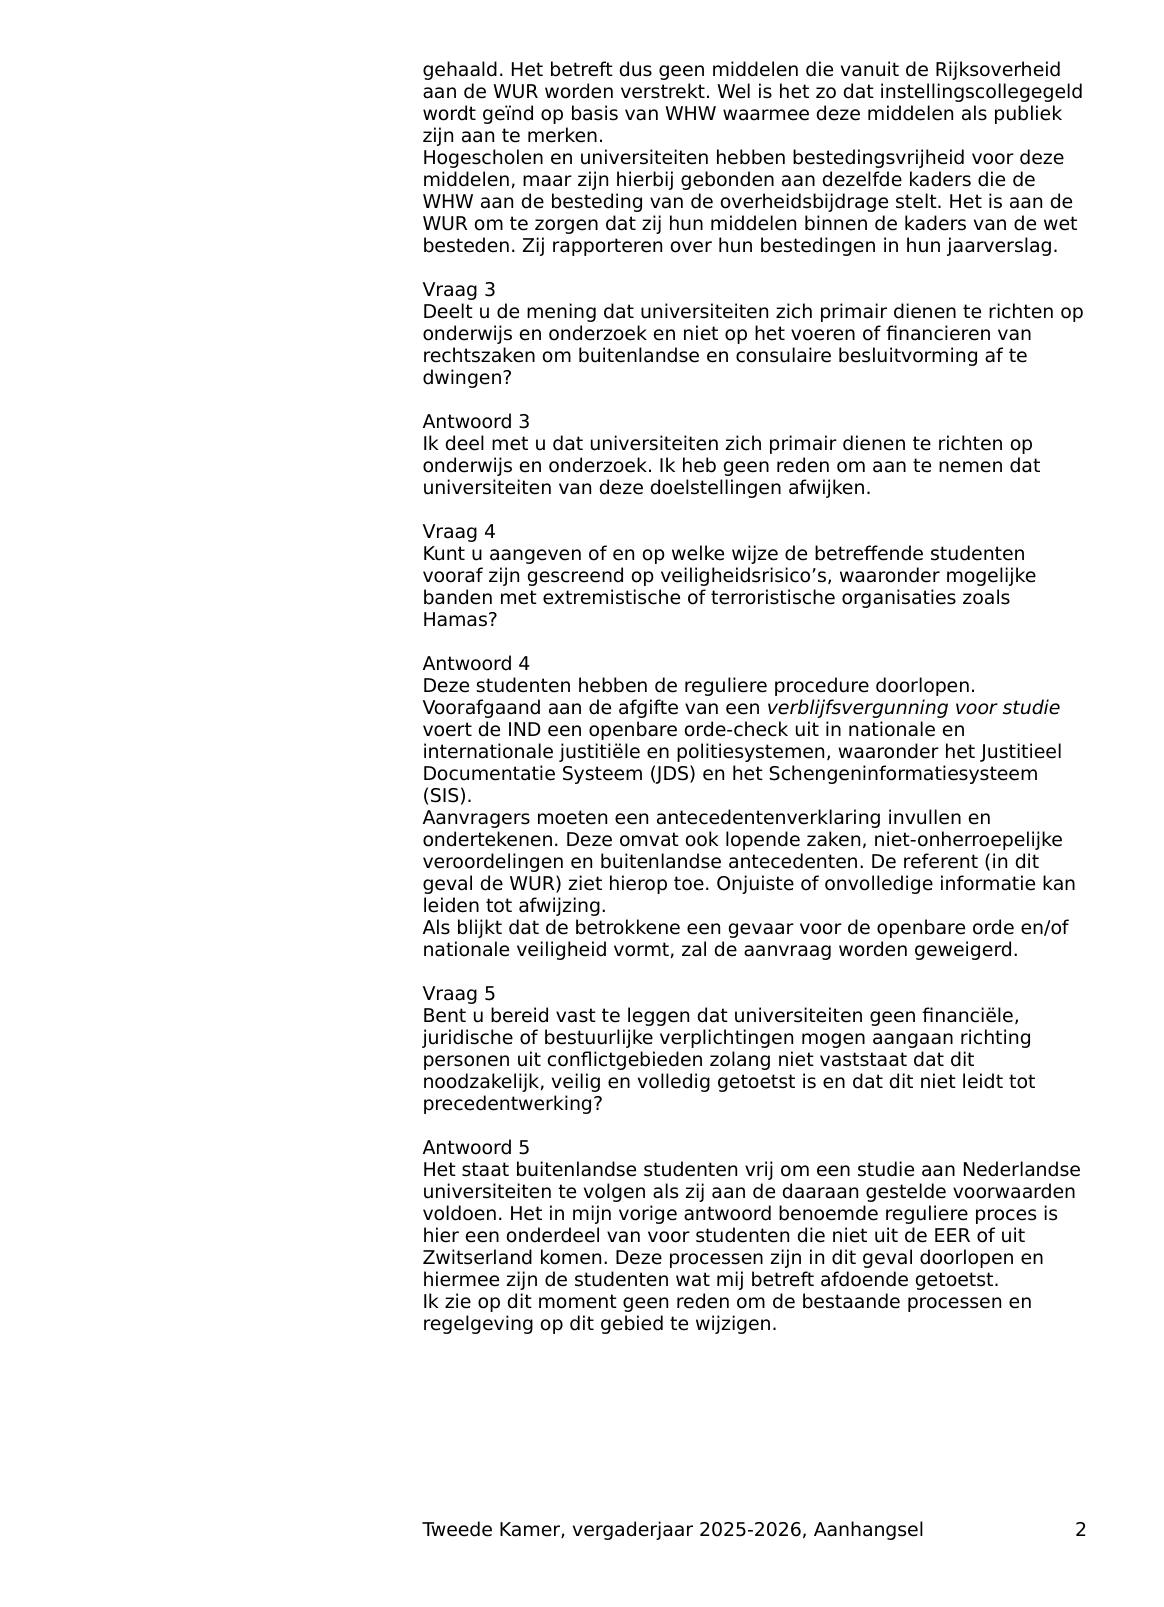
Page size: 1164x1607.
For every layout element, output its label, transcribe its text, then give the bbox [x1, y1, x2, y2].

text gehaald. Het betreft dus geen middelen die vanuit de Rijksoverheid aan de WUR worden verstrekt. Wel is het zo dat instellingscollegegeld wordt geïnd op basis van WHW waarmee deze middelen als publiek zijn aan te merken. [422, 59, 1087, 147]
text Bent u bereid vast te leggen dat universiteiten geen financiële, juridische of bestuurlijke verplichtingen mogen aangaan richting personen uit conflictgebieden zolang niet vaststaat dat dit noodzakelijk, veilig en volledig getoetst is en dat dit niet leidt tot precedentwerking? [422, 1005, 1087, 1115]
text Als blijkt dat de betrokkene een gevaar voor de openbare orde en/of nationale veiligheid vormt, zal de aanvraag worden geweigerd. [422, 917, 1087, 961]
text Ik deel met u dat universiteiten zich primair dienen te richten op onderwijs en onderzoek. Ik heb geen reden om aan te nemen dat universiteiten van deze doelstellingen afwijken. [422, 433, 1087, 499]
text Ik zie op dit moment geen reden om de bestaande processen en regelgeving op dit gebied te wijzigen. [422, 1291, 1087, 1335]
text Antwoord 5 [422, 1137, 1087, 1159]
text Deelt u de mening dat universiteiten zich primair dienen te richten op onderwijs en onderzoek en niet op het voeren of financieren van rechtszaken om buitenlandse en consulaire besluitvorming af te dwingen? [422, 301, 1087, 389]
text Kunt u aangeven of en op welke wijze de betreffende studenten vooraf zijn gescreend op veiligheidsrisico’s, waaronder mogelijke banden met extremistische of terroristische organisaties zoals Hamas? [422, 543, 1087, 631]
text Deze studenten hebben de reguliere procedure doorlopen. Voorafgaand aan de afgifte van een verblijfsvergunning voor studie voert de IND een openbare orde-check uit in nationale en internationale justitiële en politiesystemen, waaronder het Justitieel Documentatie Systeem (JDS) en het Schengeninformatiesysteem (SIS). [422, 675, 1087, 807]
text Hogescholen en universiteiten hebben bestedingsvrijheid voor deze middelen, maar zijn hierbij gebonden aan dezelfde kaders die de WHW aan de besteding van de overheidsbijdrage stelt. Het is aan de WUR om te zorgen dat zij hun middelen binnen de kaders van de wet besteden. Zij rapporteren over hun bestedingen in hun jaarverslag. [422, 147, 1087, 257]
text Het staat buitenlandse studenten vrij om een studie aan Nederlandse universiteiten te volgen als zij aan de daaraan gestelde voorwaarden voldoen. Het in mijn vorige antwoord benoemde reguliere proces is hier een onderdeel van voor studenten die niet uit de EER of uit Zwitserland komen. Deze processen zijn in dit geval doorlopen en hiermee zijn de studenten wat mij betreft afdoende getoetst. [422, 1159, 1087, 1291]
text Antwoord 4 [422, 653, 1087, 675]
text Vraag 4 [422, 521, 1087, 543]
text Aanvragers moeten een antecedentenverklaring invullen en ondertekenen. Deze omvat ook lopende zaken, niet-onherroepelijke veroordelingen en buitenlandse antecedenten. De referent (in dit geval de WUR) ziet hierop toe. Onjuiste of onvolledige informatie kan leiden tot afwijzing. [422, 807, 1087, 917]
text Vraag 5 [422, 983, 1087, 1005]
text Antwoord 3 [422, 411, 1087, 433]
text Vraag 3 [422, 279, 1087, 301]
